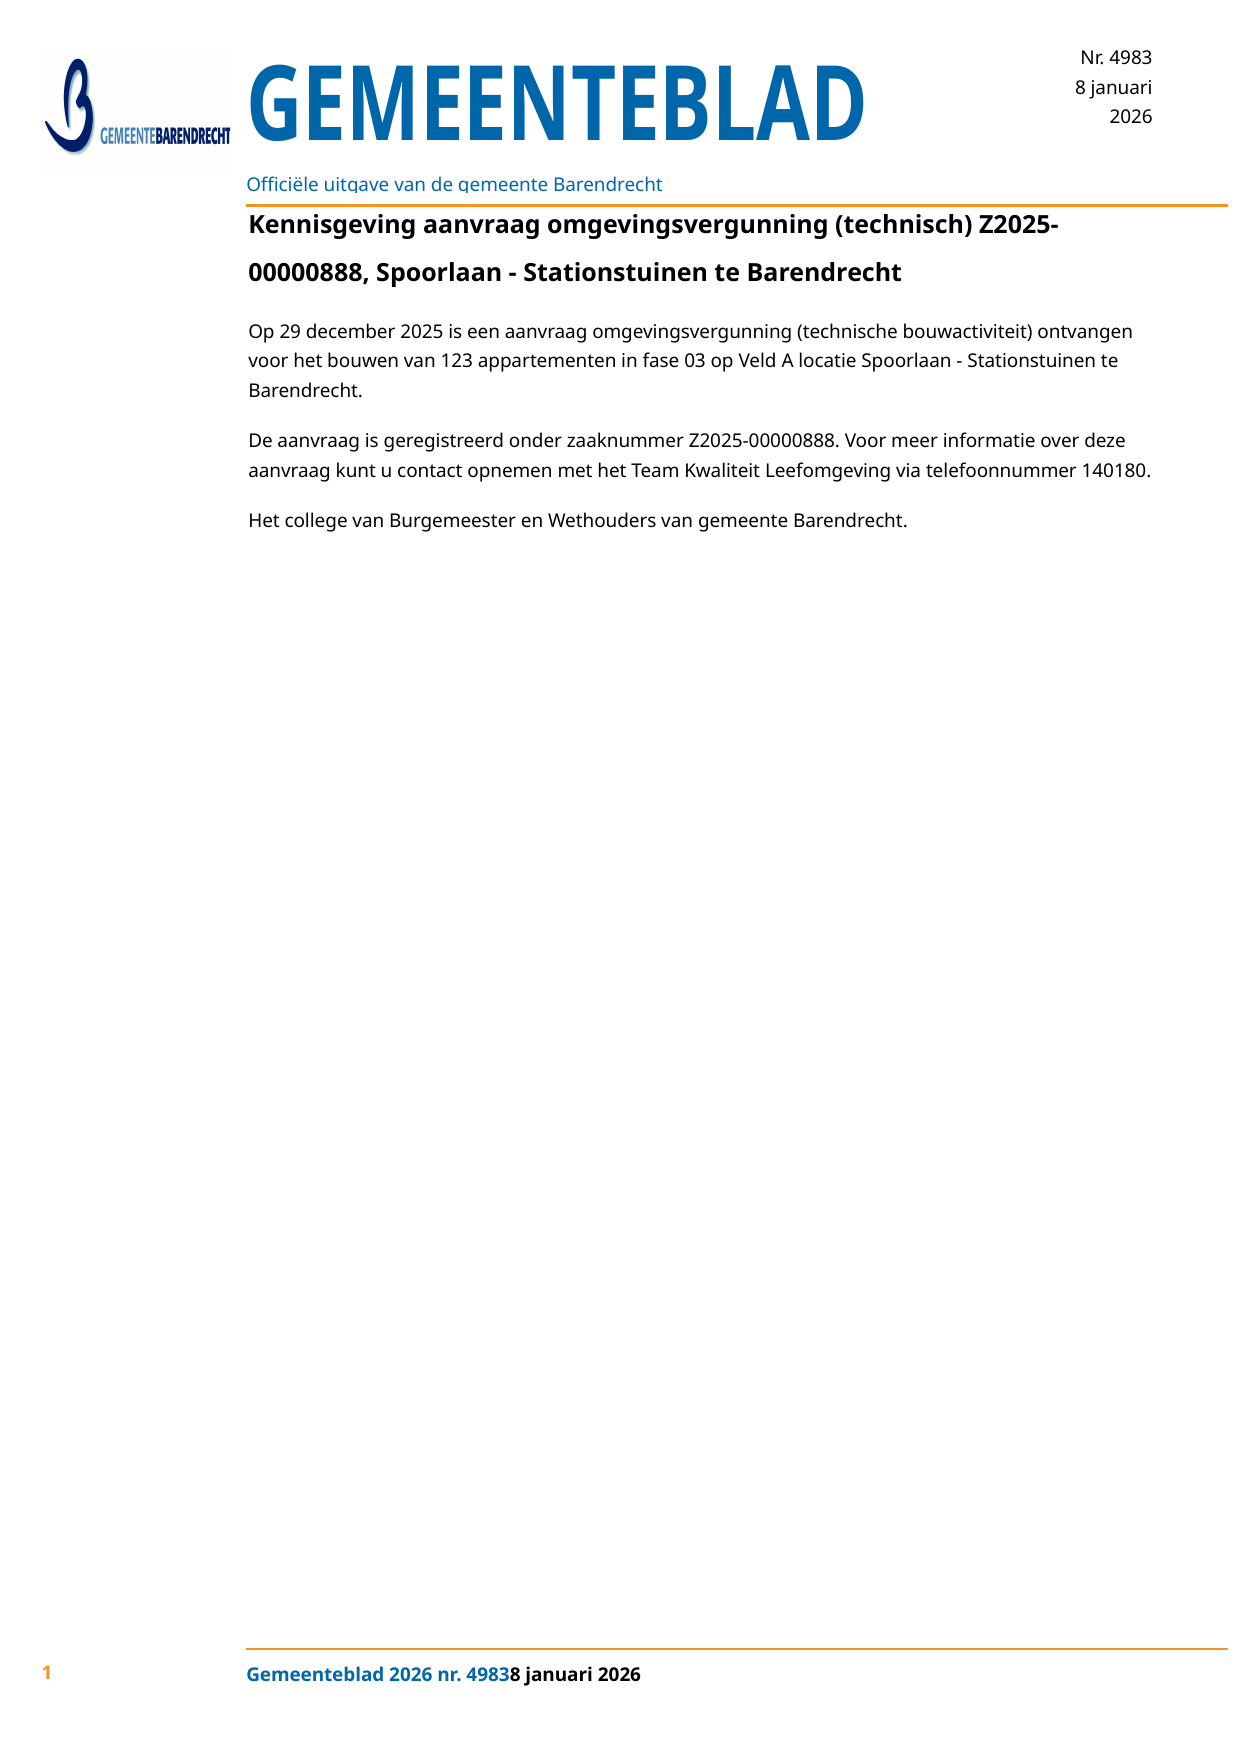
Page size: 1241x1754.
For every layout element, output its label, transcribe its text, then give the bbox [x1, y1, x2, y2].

text De aanvraag is geregistreerd onder zaaknummer Z2025-00000888. Voor meer informatie over deze aanvraag kunt u contact opnemen met het Team Kwaliteit Leefomgeving via telefoonnummer 140180. [248, 427, 1152, 483]
picture [41, 47, 231, 172]
text Op 29 december 2025 is een aanvraag omgevingsvergunning (technische bouwactiviteit) ontvangen voor het bouwen van 123 appartementen in fase 03 op Veld A locatie Spoorlaan - Stationstuinen te Barendrecht. [248, 318, 1152, 403]
text Het college van Burgemeester en Wethouders van gemeente Barendrecht. [248, 507, 1152, 533]
text Kennisgeving aanvraag omgevingsvergunning (technisch) Z2025-00000888, Spoorlaan - Stationstuinen te Barendrecht [248, 207, 1152, 288]
